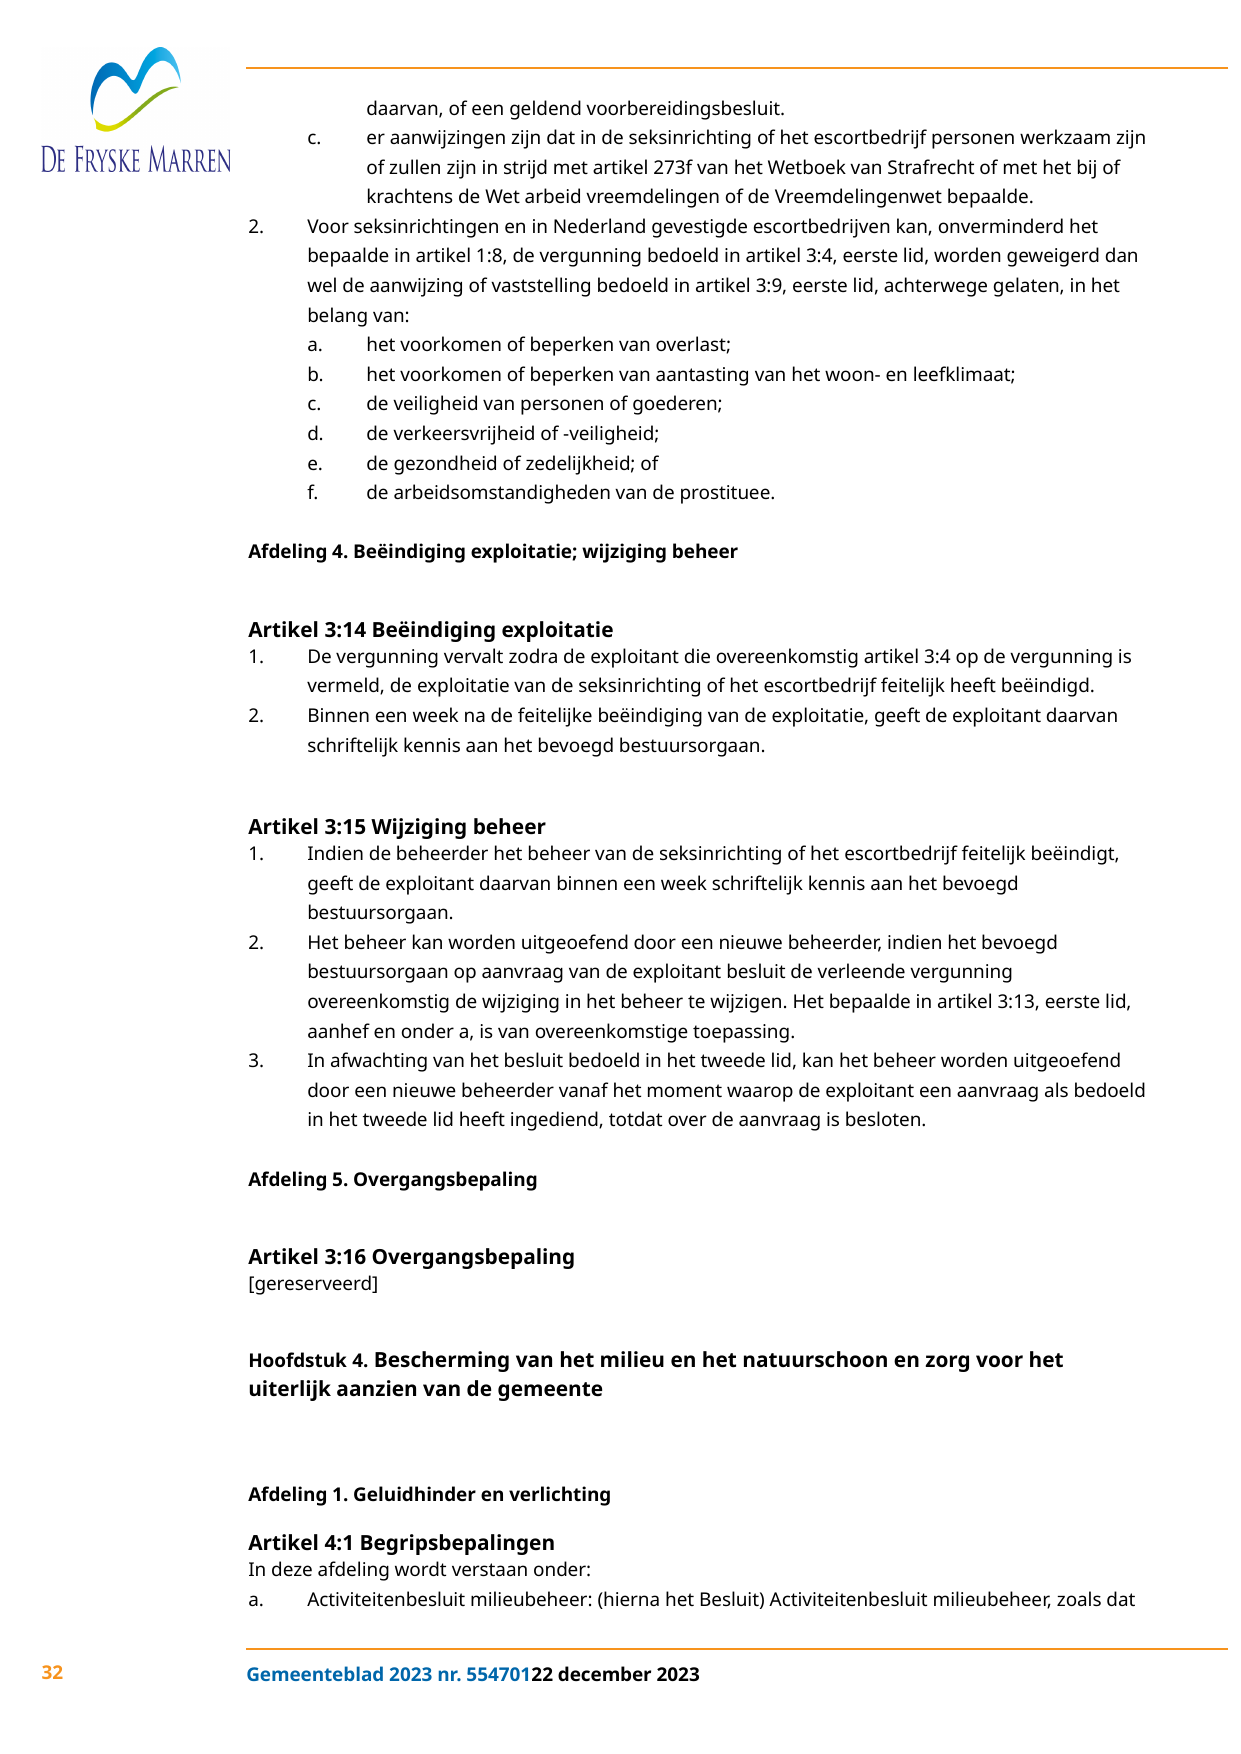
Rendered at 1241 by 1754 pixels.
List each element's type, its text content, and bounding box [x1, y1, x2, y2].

list de arbeidsomstandigheden van de prostituee. [307, 479, 1152, 505]
text Afdeling 1. Geluidhinder en verlichting [248, 1481, 1152, 1507]
list daarvan, of een geldend voorbereidingsbesluit. [307, 95, 1152, 121]
text Artikel 3:15 Wijziging beheer [248, 812, 1152, 840]
text [gereserveerd] [248, 1270, 1152, 1296]
list Binnen een week na de feitelijke beëindiging van de exploitatie, geeft de exploitant daarvan schriftelijk kennis aan het bevoegd bestuursorgaan. [248, 702, 1152, 758]
list De vergunning vervalt zodra de exploitant die overeenkomstig artikel 3:4 op de vergunning is vermeld, de exploitatie van de seksinrichting of het escortbedrijf feitelijk heeft beëindigd. [248, 643, 1152, 698]
text Artikel 3:14 Beëindiging exploitatie [248, 615, 1152, 643]
list het voorkomen of beperken van overlast; [307, 331, 1152, 357]
list er aanwijzingen zijn dat in de seksinrichting of het escortbedrijf personen werkzaam zijn of zullen zijn in strijd met artikel 273f van het Wetboek van Strafrecht of met het bij of krachtens de Wet arbeid vreemdelingen of de Vreemdelingenwet bepaalde. [307, 124, 1152, 209]
list de veiligheid van personen of goederen; [307, 391, 1152, 416]
text Hoofdstuk 4. Bescherming van het milieu en het natuurschoon en zorg voor het uiterlijk aanzien van de gemeente [248, 1346, 1152, 1402]
text Afdeling 5. Overgangsbepaling [248, 1166, 1152, 1191]
picture [41, 47, 231, 172]
text Artikel 4:1 Begripsbepalingen [248, 1528, 1152, 1556]
text In deze afdeling wordt verstaan onder: [248, 1556, 1152, 1582]
list het voorkomen of beperken van aantasting van het woon- en leefklimaat; [307, 361, 1152, 387]
list In afwachting van het besluit bedoeld in het tweede lid, kan het beheer worden uitgeoefend door een nieuwe beheerder vanaf het moment waarop de exploitant een aanvraag als bedoeld in het tweede lid heeft ingediend, totdat over de aanvraag is besloten. [248, 1047, 1152, 1132]
list Indien de beheerder het beheer van de seksinrichting of het escortbedrijf feitelijk beëindigt, geeft de exploitant daarvan binnen een week schriftelijk kennis aan het bevoegd bestuursorgaan. [248, 840, 1152, 925]
list Het beheer kan worden uitgeoefend door een nieuwe beheerder, indien het bevoegd bestuursorgaan op aanvraag van de exploitant besluit de verleende vergunning overeenkomstig de wijziging in het beheer te wijzigen. Het bepaalde in artikel 3:13, eerste lid, aanhef en onder a, is van overeenkomstige toepassing. [248, 929, 1152, 1043]
text Artikel 3:16 Overgangsbepaling [248, 1242, 1152, 1270]
list Activiteitenbesluit milieubeheer: (hierna het Besluit) Activiteitenbesluit milieubeheer, zoals dat [248, 1586, 1152, 1612]
list Voor seksinrichtingen en in Nederland gevestigde escortbedrijven kan, onverminderd het bepaalde in artikel 1:8, de vergunning bedoeld in artikel 3:4, eerste lid, worden geweigerd dan wel de aanwijzing of vaststelling bedoeld in artikel 3:9, eerste lid, achterwege gelaten, in het belang van: [248, 213, 1152, 328]
list de gezondheid of zedelijkheid; of [307, 450, 1152, 476]
list de verkeersvrijheid of -veiligheid; [307, 420, 1152, 446]
text Afdeling 4. Beëindiging exploitatie; wijziging beheer [248, 538, 1152, 564]
